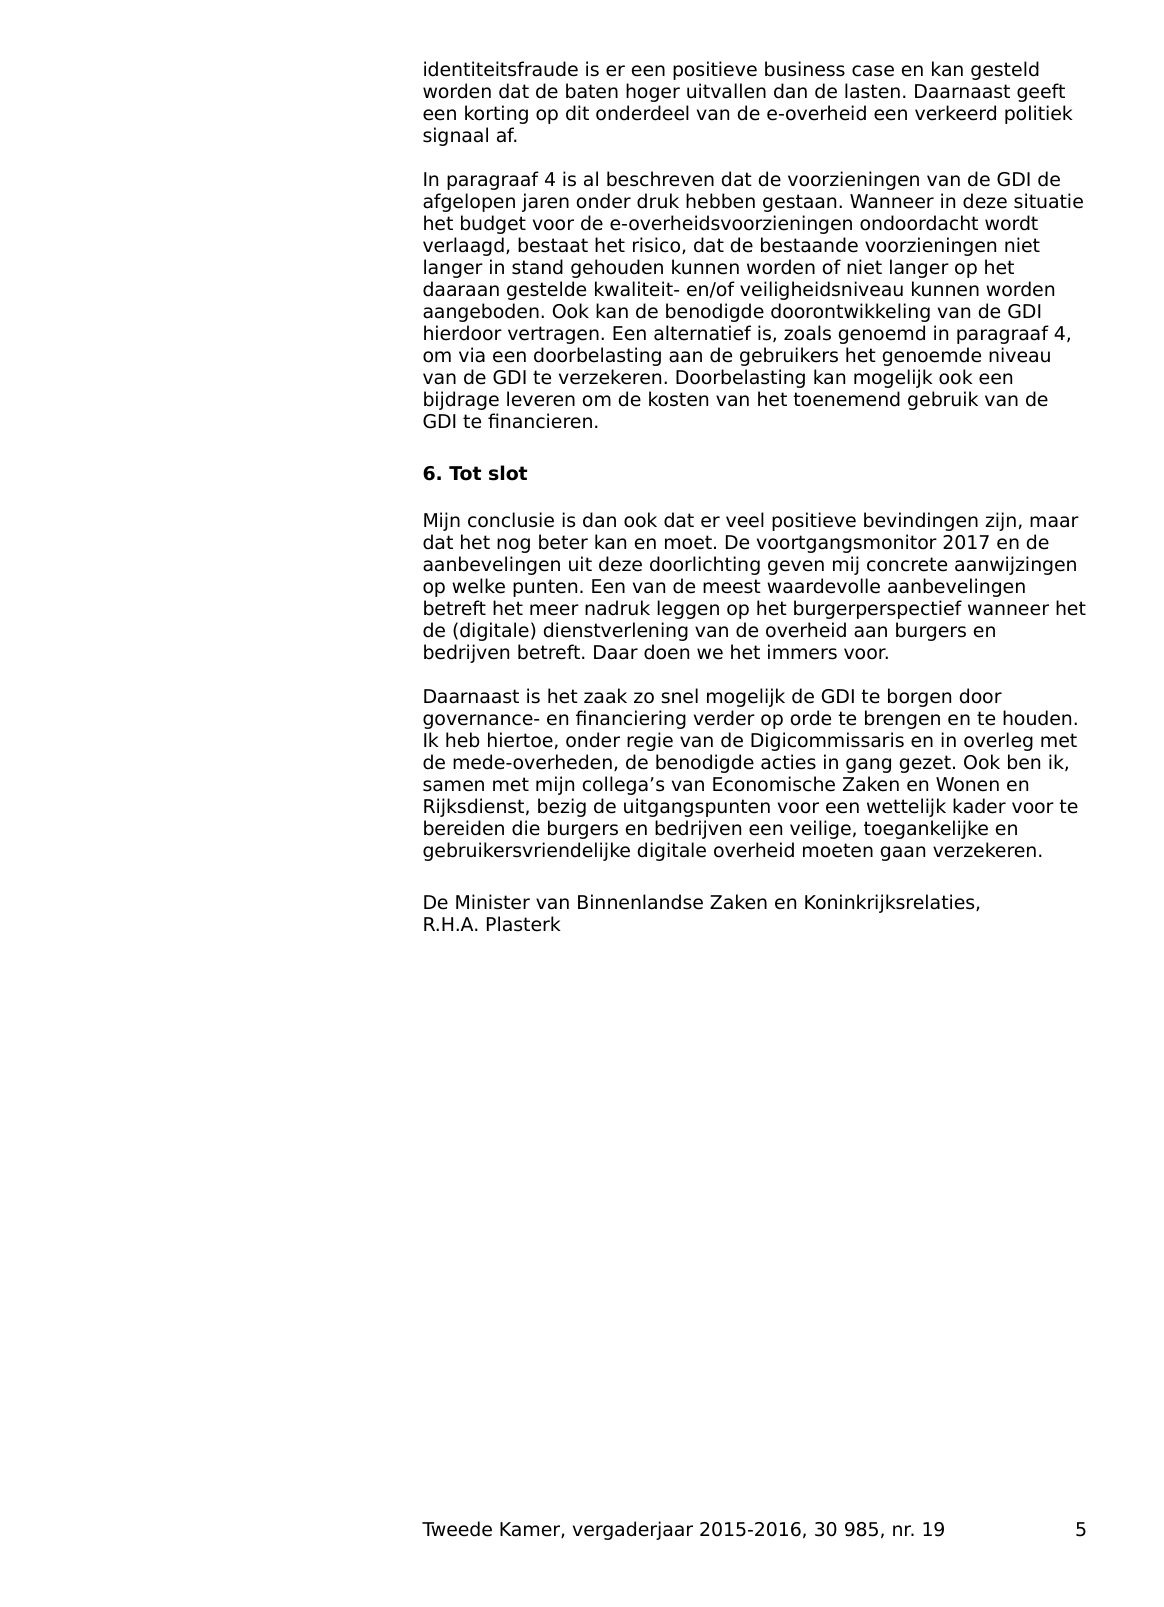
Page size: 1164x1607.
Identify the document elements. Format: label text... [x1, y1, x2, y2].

subtitle 6. Tot slot [422, 463, 1087, 485]
text identiteitsfraude is er een positieve business case en kan gesteld worden dat de baten hoger uitvallen dan de lasten. Daarnaast geeft een korting op dit onderdeel van de e-overheid een verkeerd politiek signaal af. [422, 59, 1087, 147]
text De Minister van Binnenlandse Zaken en Koninkrijksrelaties, R.H.A. Plasterk [422, 892, 1087, 936]
text In paragraaf 4 is al beschreven dat de voorzieningen van de GDI de afgelopen jaren onder druk hebben gestaan. Wanneer in deze situatie het budget voor de e-overheidsvoorzieningen ondoordacht wordt verlaagd, bestaat het risico, dat de bestaande voorzieningen niet langer in stand gehouden kunnen worden of niet langer op het daaraan gestelde kwaliteit- en/of veiligheidsniveau kunnen worden aangeboden. Ook kan de benodigde doorontwikkeling van de GDI hierdoor vertragen. Een alternatief is, zoals genoemd in paragraaf 4, om via een doorbelasting aan de gebruikers het genoemde niveau van de GDI te verzekeren. Doorbelasting kan mogelijk ook een bijdrage leveren om de kosten van het toenemend gebruik van de GDI te financieren. [422, 169, 1087, 433]
text Daarnaast is het zaak zo snel mogelijk de GDI te borgen door governance- en financiering verder op orde te brengen en te houden. Ik heb hiertoe, onder regie van de Digicommissaris en in overleg met de mede-overheden, de benodigde acties in gang gezet. Ook ben ik, samen met mijn collega’s van Economische Zaken en Wonen en Rijksdienst, bezig de uitgangspunten voor een wettelijk kader voor te bereiden die burgers en bedrijven een veilige, toegankelijke en gebruikersvriendelijke digitale overheid moeten gaan verzekeren. [422, 686, 1087, 862]
text Mijn conclusie is dan ook dat er veel positieve bevindingen zijn, maar dat het nog beter kan en moet. De voortgangsmonitor 2017 en de aanbevelingen uit deze doorlichting geven mij concrete aanwijzingen op welke punten. Een van de meest waardevolle aanbevelingen betreft het meer nadruk leggen op het burgerperspectief wanneer het de (digitale) dienstverlening van de overheid aan burgers en bedrijven betreft. Daar doen we het immers voor. [422, 510, 1087, 664]
